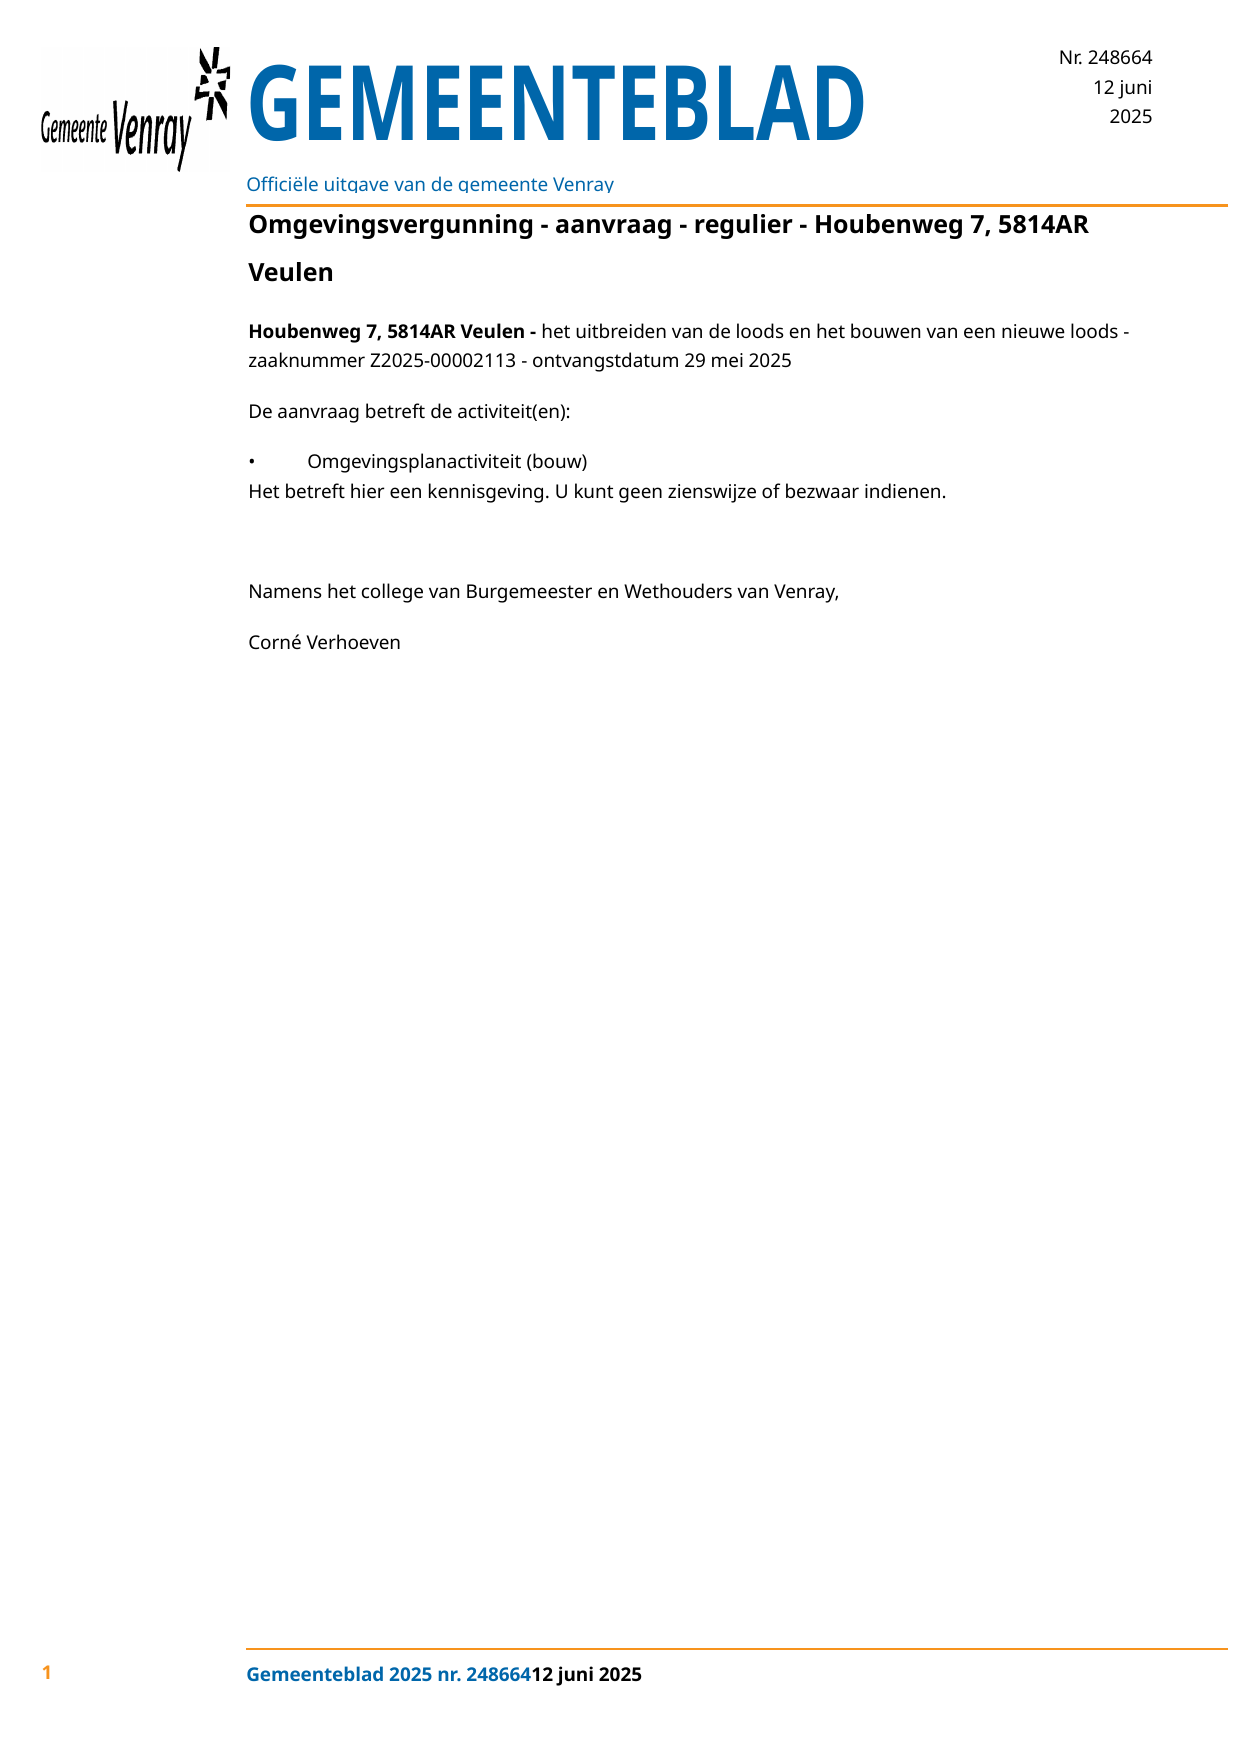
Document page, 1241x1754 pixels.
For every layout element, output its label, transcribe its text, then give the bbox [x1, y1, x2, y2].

text Het betreft hier een kennisgeving. U kunt geen zienswijze of bezwaar indienen. [248, 478, 1152, 504]
list Omgevingsplanactiviteit (bouw) [248, 448, 1152, 474]
text De aanvraag betreft de activiteit(en): [248, 398, 1152, 424]
text Corné Verhoeven [248, 629, 1152, 655]
text Houbenweg 7, 5814AR Veulen - het uitbreiden van de loods en het bouwen van een nieuwe loods - zaaknummer Z2025-00002113 - ontvangstdatum 29 mei 2025 [248, 318, 1152, 373]
text Omgevingsvergunning - aanvraag - regulier - Houbenweg 7, 5814AR Veulen [248, 207, 1152, 288]
picture [41, 47, 231, 172]
text Namens het college van Burgemeester en Wethouders van Venray, [248, 579, 1152, 604]
